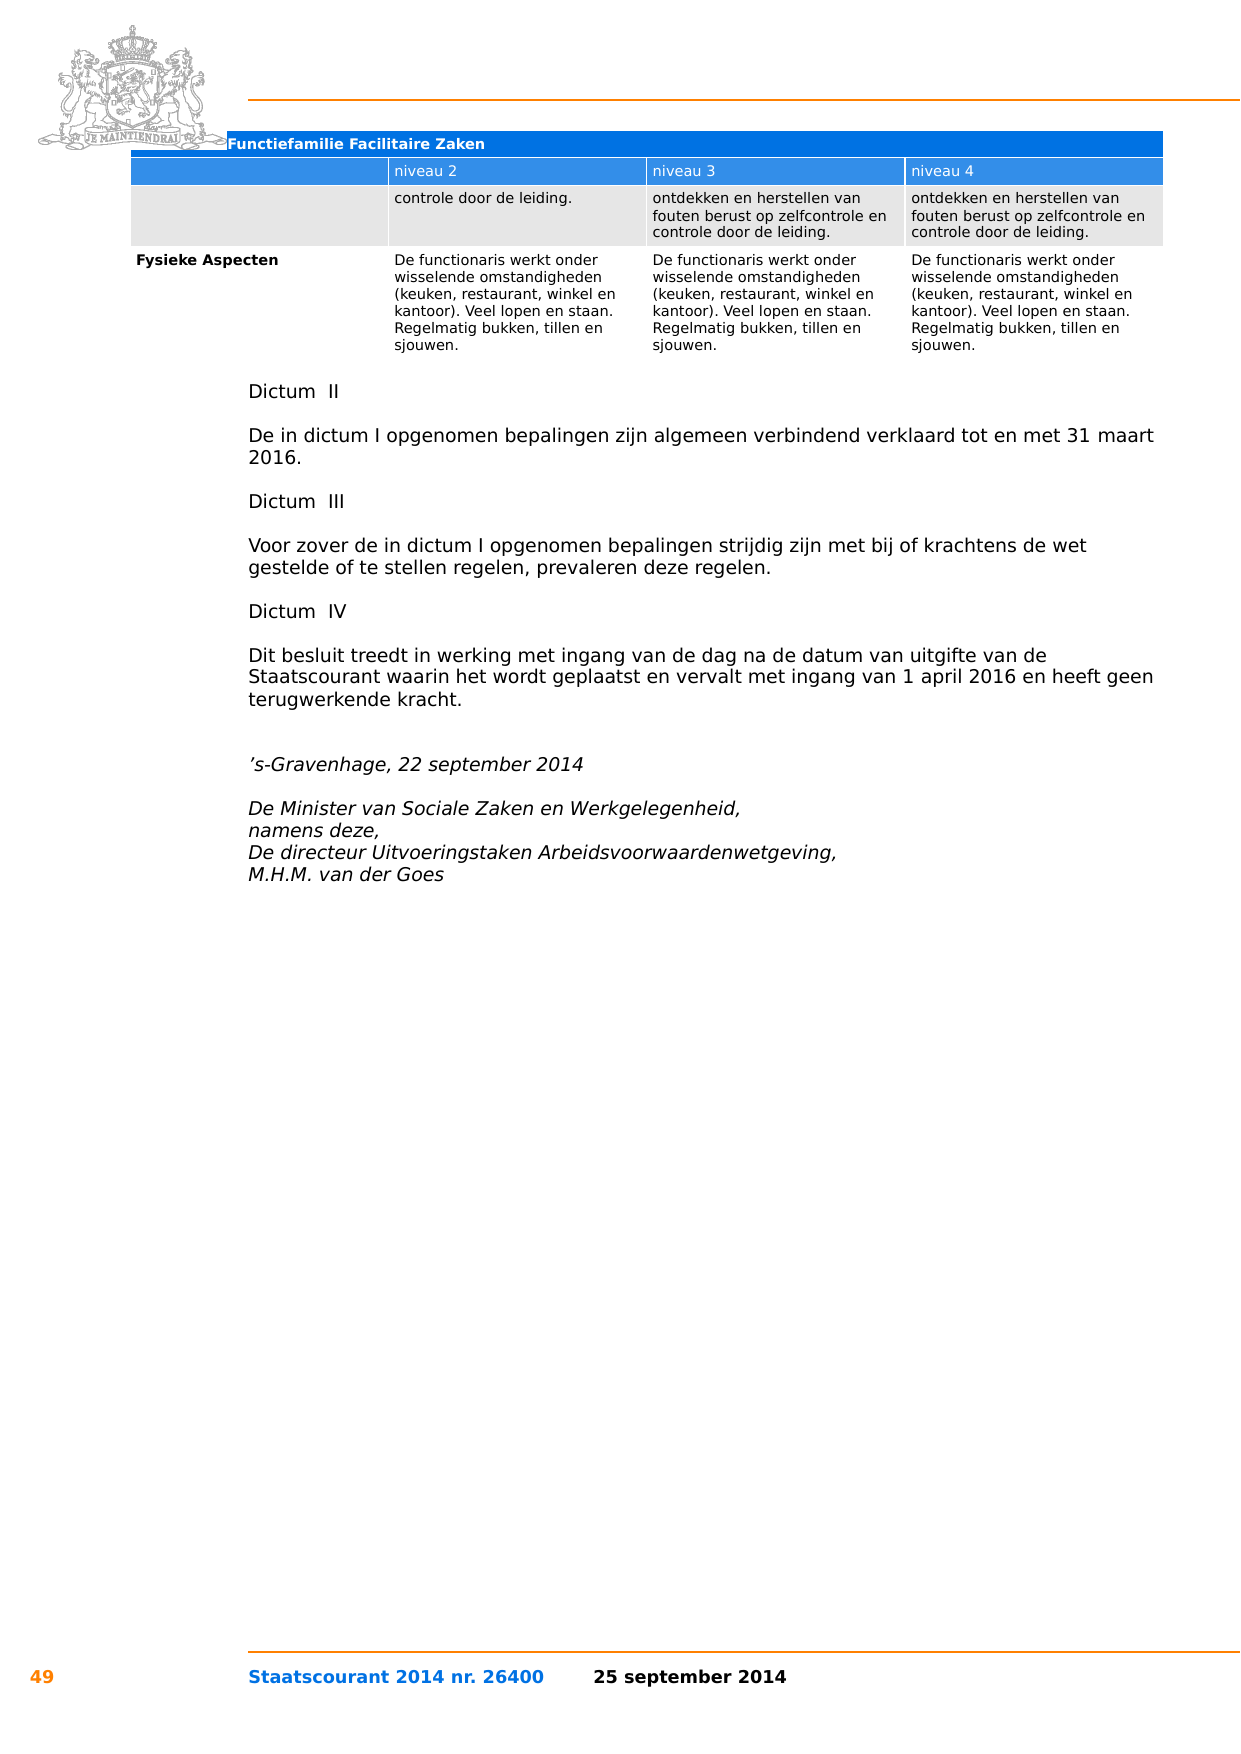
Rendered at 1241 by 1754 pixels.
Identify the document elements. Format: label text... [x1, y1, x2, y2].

text Dit besluit treedt in werking met ingang van de dag na de datum van uitgifte van de Staatscourant waarin het wordt geplaatst en vervalt met ingang van 1 april 2016 en heeft geen terugwerkende kracht. [248, 644, 1163, 710]
table_cell De functionaris werkt onder wisselende omstandigheden (keuken, restaurant, winkel en kantoor). Veel lopen en staan. Regelmatig bukken, tillen en sjouwen. [906, 247, 1163, 358]
text Voor zover de in dictum I opgenomen bepalingen strijdig zijn met bij of krachtens de wet gestelde of te stellen regelen, prevaleren deze regelen. [248, 535, 1163, 579]
table_cell niveau 3 [647, 158, 904, 185]
text ’s-Gravenhage, 22 september 2014 [248, 754, 1163, 776]
text Dictum II [248, 381, 1163, 403]
table_cell ontdekken en herstellen van fouten berust op zelfcontrole en controle door de leiding. [647, 186, 904, 246]
table_header Functiefamilie Facilitaire Zaken [131, 131, 1163, 157]
picture [38, 25, 227, 150]
table_cell [131, 186, 388, 246]
text Dictum III [248, 491, 1163, 513]
table_cell Fysieke Aspecten [131, 247, 388, 358]
text Dictum IV [248, 601, 1163, 623]
table_cell De functionaris werkt onder wisselende omstandigheden (keuken, restaurant, winkel en kantoor). Veel lopen en staan. Regelmatig bukken, tillen en sjouwen. [647, 247, 904, 358]
table_cell niveau 4 [906, 158, 1163, 185]
table_cell De functionaris werkt onder wisselende omstandigheden (keuken, restaurant, winkel en kantoor). Veel lopen en staan. Regelmatig bukken, tillen en sjouwen. [389, 247, 646, 358]
table_cell [131, 158, 388, 185]
table_cell ontdekken en herstellen van fouten berust op zelfcontrole en controle door de leiding. [906, 186, 1163, 246]
text De in dictum I opgenomen bepalingen zijn algemeen verbindend verklaard tot en met 31 maart 2016. [248, 425, 1163, 469]
table_cell controle door de leiding. [389, 186, 646, 246]
text De Minister van Sociale Zaken en Werkgelegenheid, namens deze, De directeur Uitvoeringstaken Arbeidsvoorwaardenwetgeving, M.H.M. van der Goes [248, 798, 1163, 886]
table_cell niveau 2 [389, 158, 646, 185]
